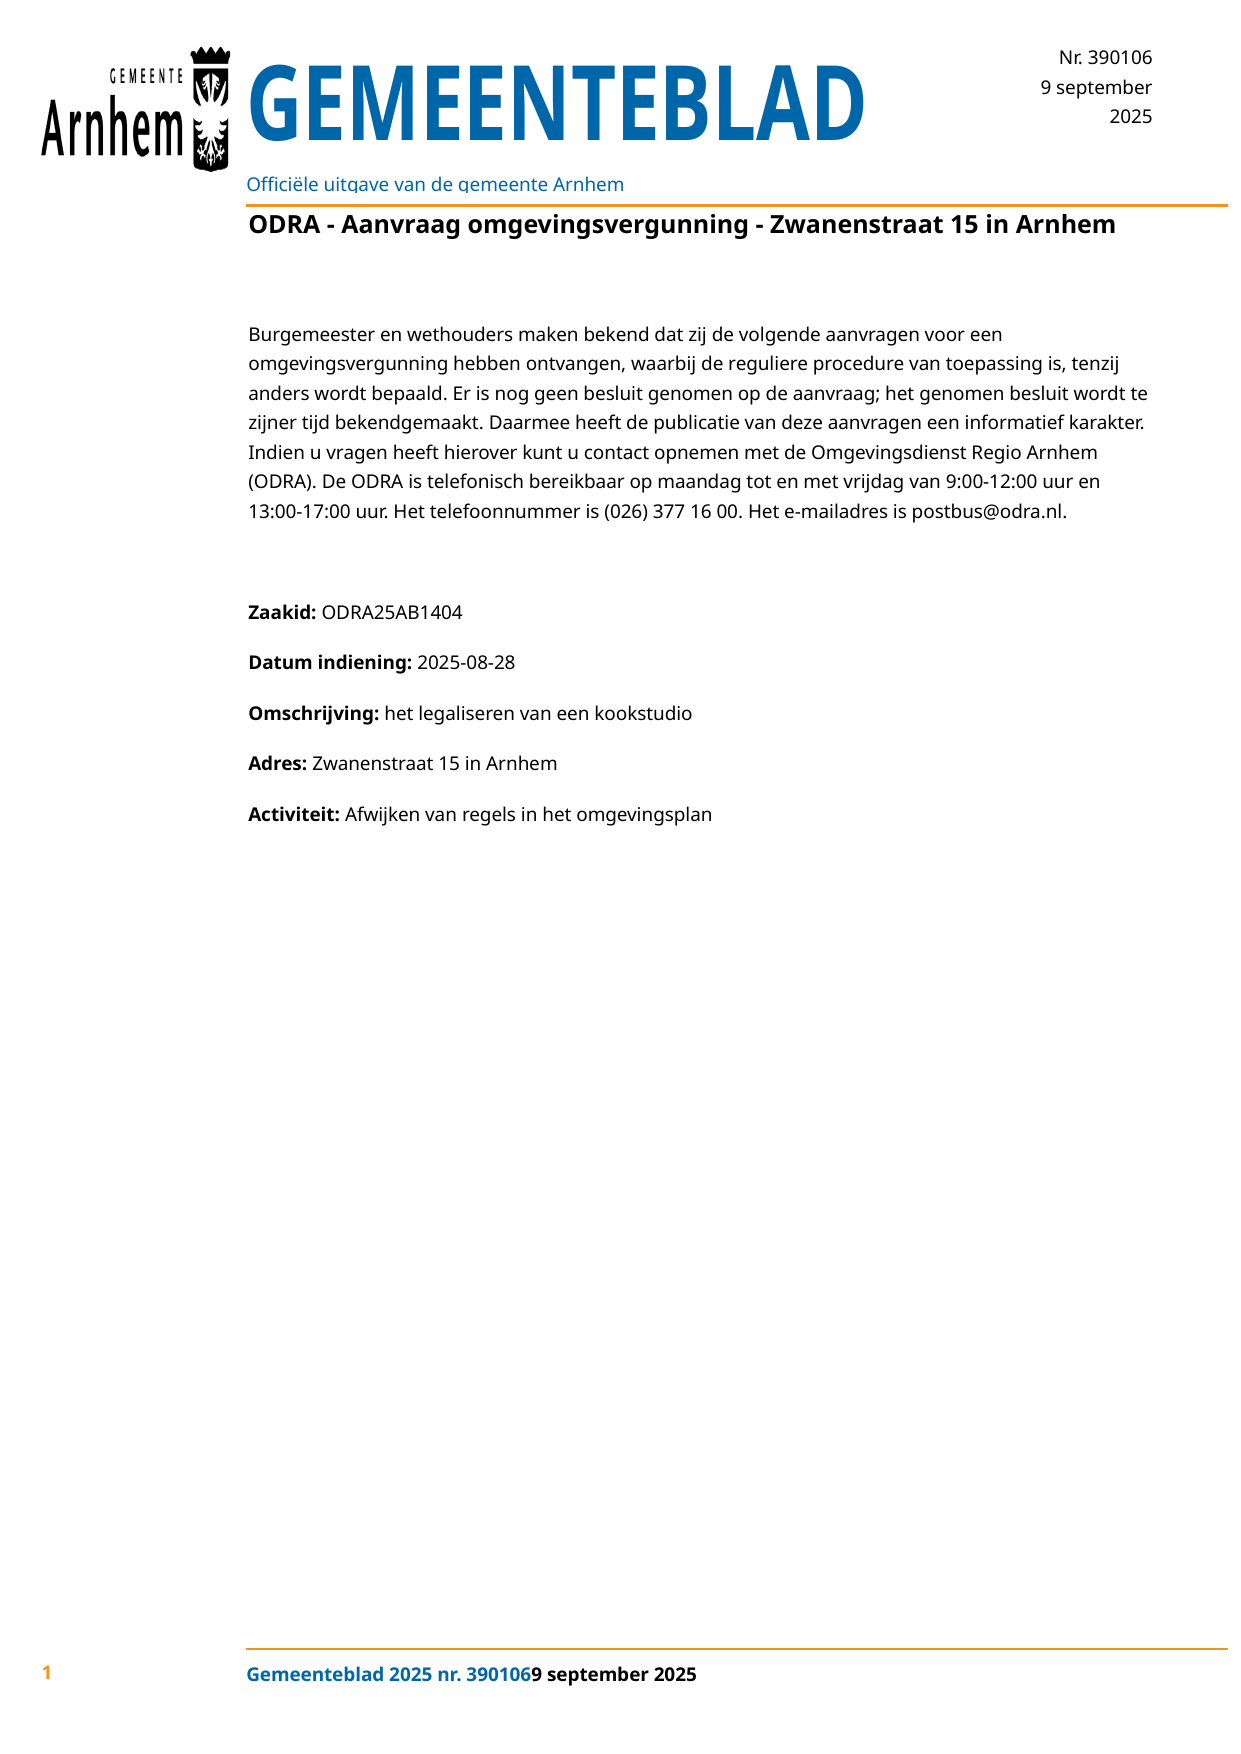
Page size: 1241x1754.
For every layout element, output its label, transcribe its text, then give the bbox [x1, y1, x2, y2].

picture [41, 47, 231, 172]
text Activiteit: Afwijken van regels in het omgevingsplan [248, 801, 1152, 826]
text Datum indiening: 2025-08-28 [248, 649, 1152, 675]
text ODRA - Aanvraag omgevingsvergunning - Zwanenstraat 15 in Arnhem [248, 207, 1152, 241]
text Burgemeester en wethouders maken bekend dat zij de volgende aanvragen voor een omgevingsvergunning hebben ontvangen, waarbij de reguliere procedure van toepassing is, tenzij anders wordt bepaald. Er is nog geen besluit genomen op de aanvraag; het genomen besluit wordt te zijner tijd bekendgemaakt. Daarmee heeft de publicatie van deze aanvragen een informatief karakter. Indien u vragen heeft hierover kunt u contact opnemen met de Omgevingsdienst Regio Arnhem (ODRA). De ODRA is telefonisch bereikbaar op maandag tot en met vrijdag van 9:00-12:00 uur en 13:00-17:00 uur. Het telefoonnummer is (026) 377 16 00. Het e-mailadres is postbus@odra.nl. [248, 321, 1152, 524]
text Zaakid: ODRA25AB1404 [248, 599, 1152, 625]
text Omschrijving: het legaliseren van een kookstudio [248, 700, 1152, 726]
text Adres: Zwanenstraat 15 in Arnhem [248, 750, 1152, 776]
